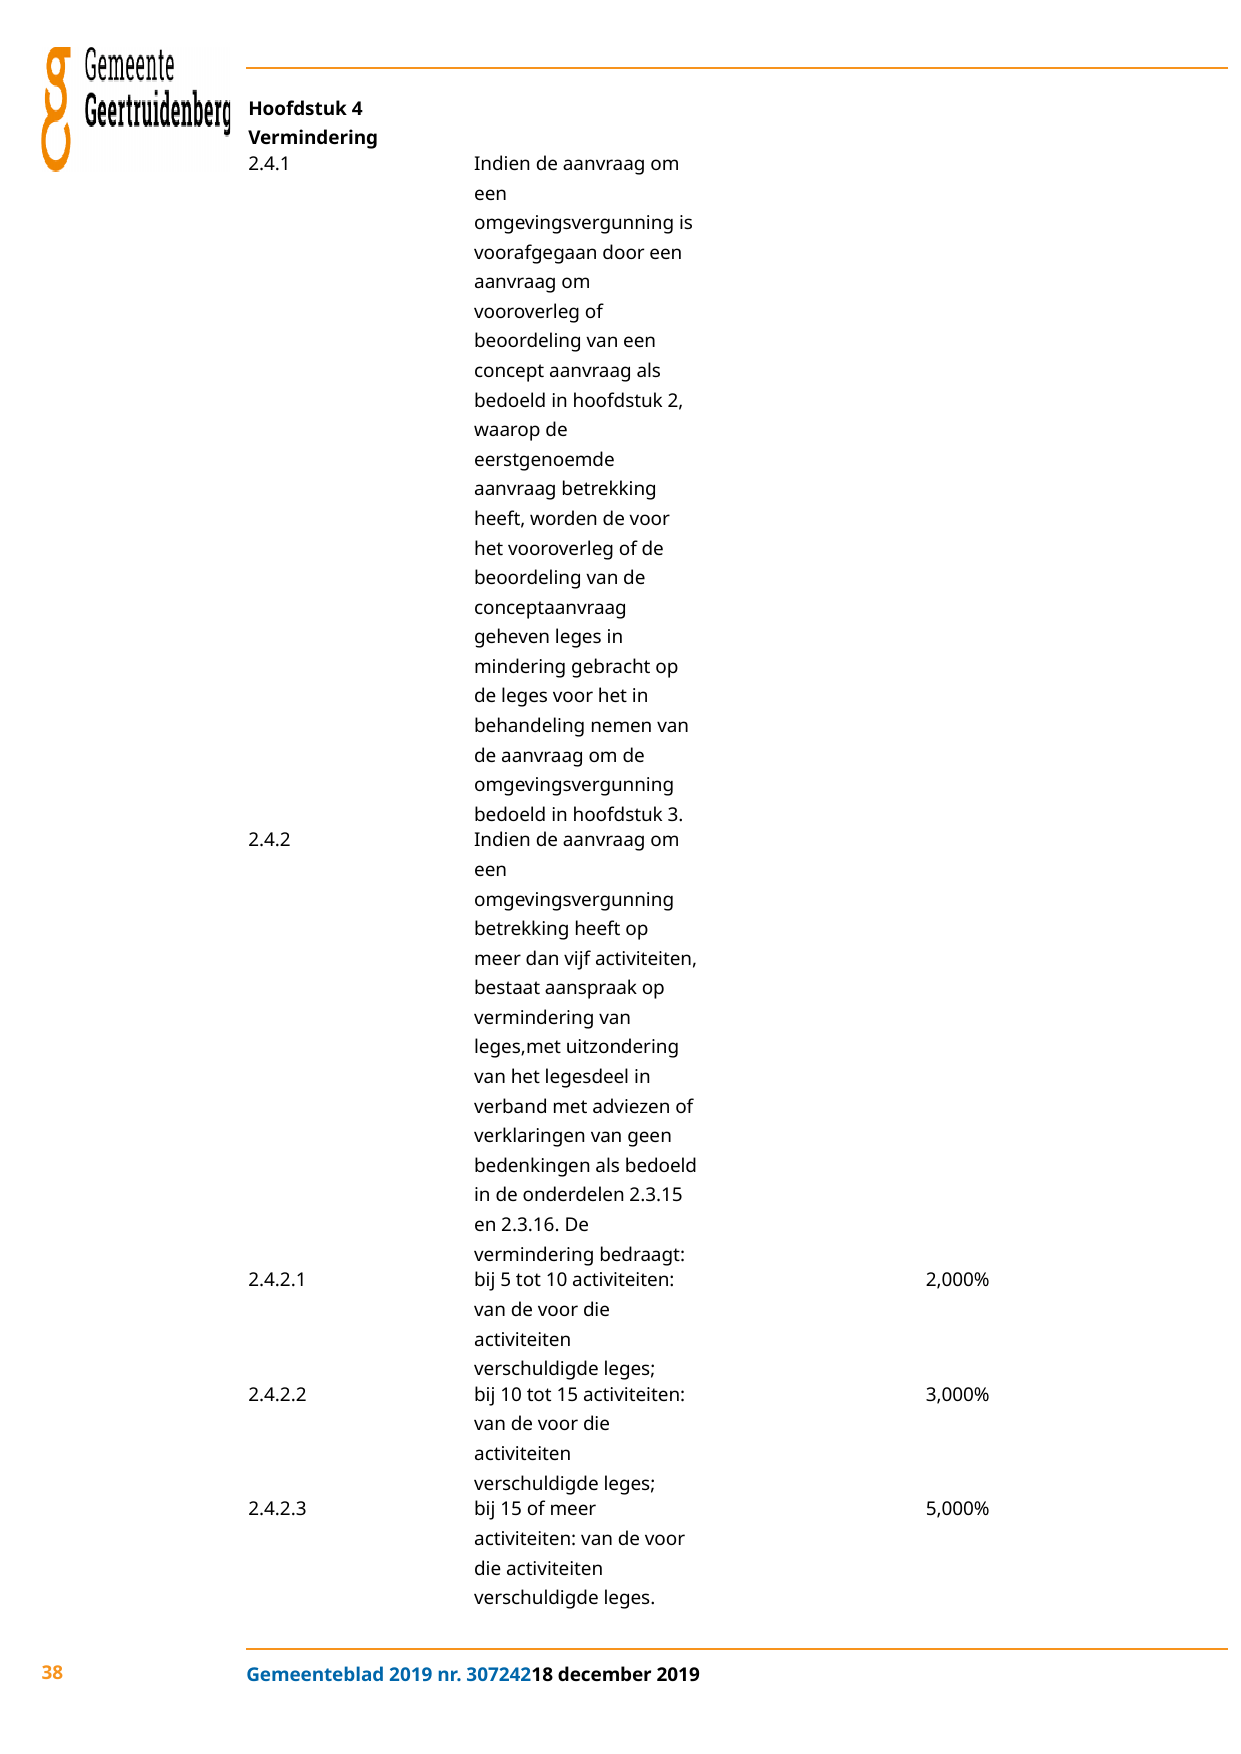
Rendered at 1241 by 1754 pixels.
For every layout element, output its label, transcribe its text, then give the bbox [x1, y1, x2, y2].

table_cell 2,000% [926, 1267, 1152, 1381]
table_cell [700, 827, 926, 1267]
table_cell 5,000% [926, 1496, 1152, 1610]
table_cell [700, 150, 926, 827]
table_cell Indien de aanvraag om een omgevingsvergunning is voorafgegaan door een aanvraag om vooroverleg of beoordeling van een concept aanvraag als bedoeld in hoofdstuk 2, waarop de eerstgenoemde aanvraag betrekking heeft, worden de voor het vooroverleg of de beoordeling van de conceptaanvraag geheven leges in mindering gebracht op de leges voor het in behandeling nemen van de aanvraag om de omgevingsvergunning bedoeld in hoofdstuk 3. [474, 150, 700, 827]
table_cell bij 5 tot 10 activiteiten: van de voor die activiteiten verschuldigde leges; [474, 1267, 700, 1381]
table_cell [700, 1381, 926, 1496]
table_cell bij 15 of meer activiteiten: van de voor die activiteiten verschuldigde leges. [474, 1496, 700, 1610]
table_cell 3,000% [926, 1381, 1152, 1496]
table_cell 2.4.2 [248, 827, 474, 1267]
picture [41, 47, 231, 172]
table_cell 2.4.2.3 [248, 1496, 474, 1610]
table_cell [926, 150, 1152, 827]
table_cell bij 10 tot 15 activiteiten: van de voor die activiteiten verschuldigde leges; [474, 1381, 700, 1496]
table_cell Indien de aanvraag om een omgevingsvergunning betrekking heeft op meer dan vijf activiteiten, bestaat aanspraak op vermindering van leges,met uitzondering van het legesdeel in verband met adviezen of verklaringen van geen bedenkingen als bedoeld in de onderdelen 2.3.15 en 2.3.16. De vermindering bedraagt: [474, 827, 700, 1267]
table_cell 2.4.2.1 [248, 1267, 474, 1381]
table_cell 2.4.1 [248, 150, 474, 827]
table_cell [926, 827, 1152, 1267]
table_cell [700, 1267, 926, 1381]
table_cell 2.4.2.2 [248, 1381, 474, 1496]
table_cell Hoofdstuk 4 Vermindering [248, 95, 474, 150]
table_cell [700, 1496, 926, 1610]
